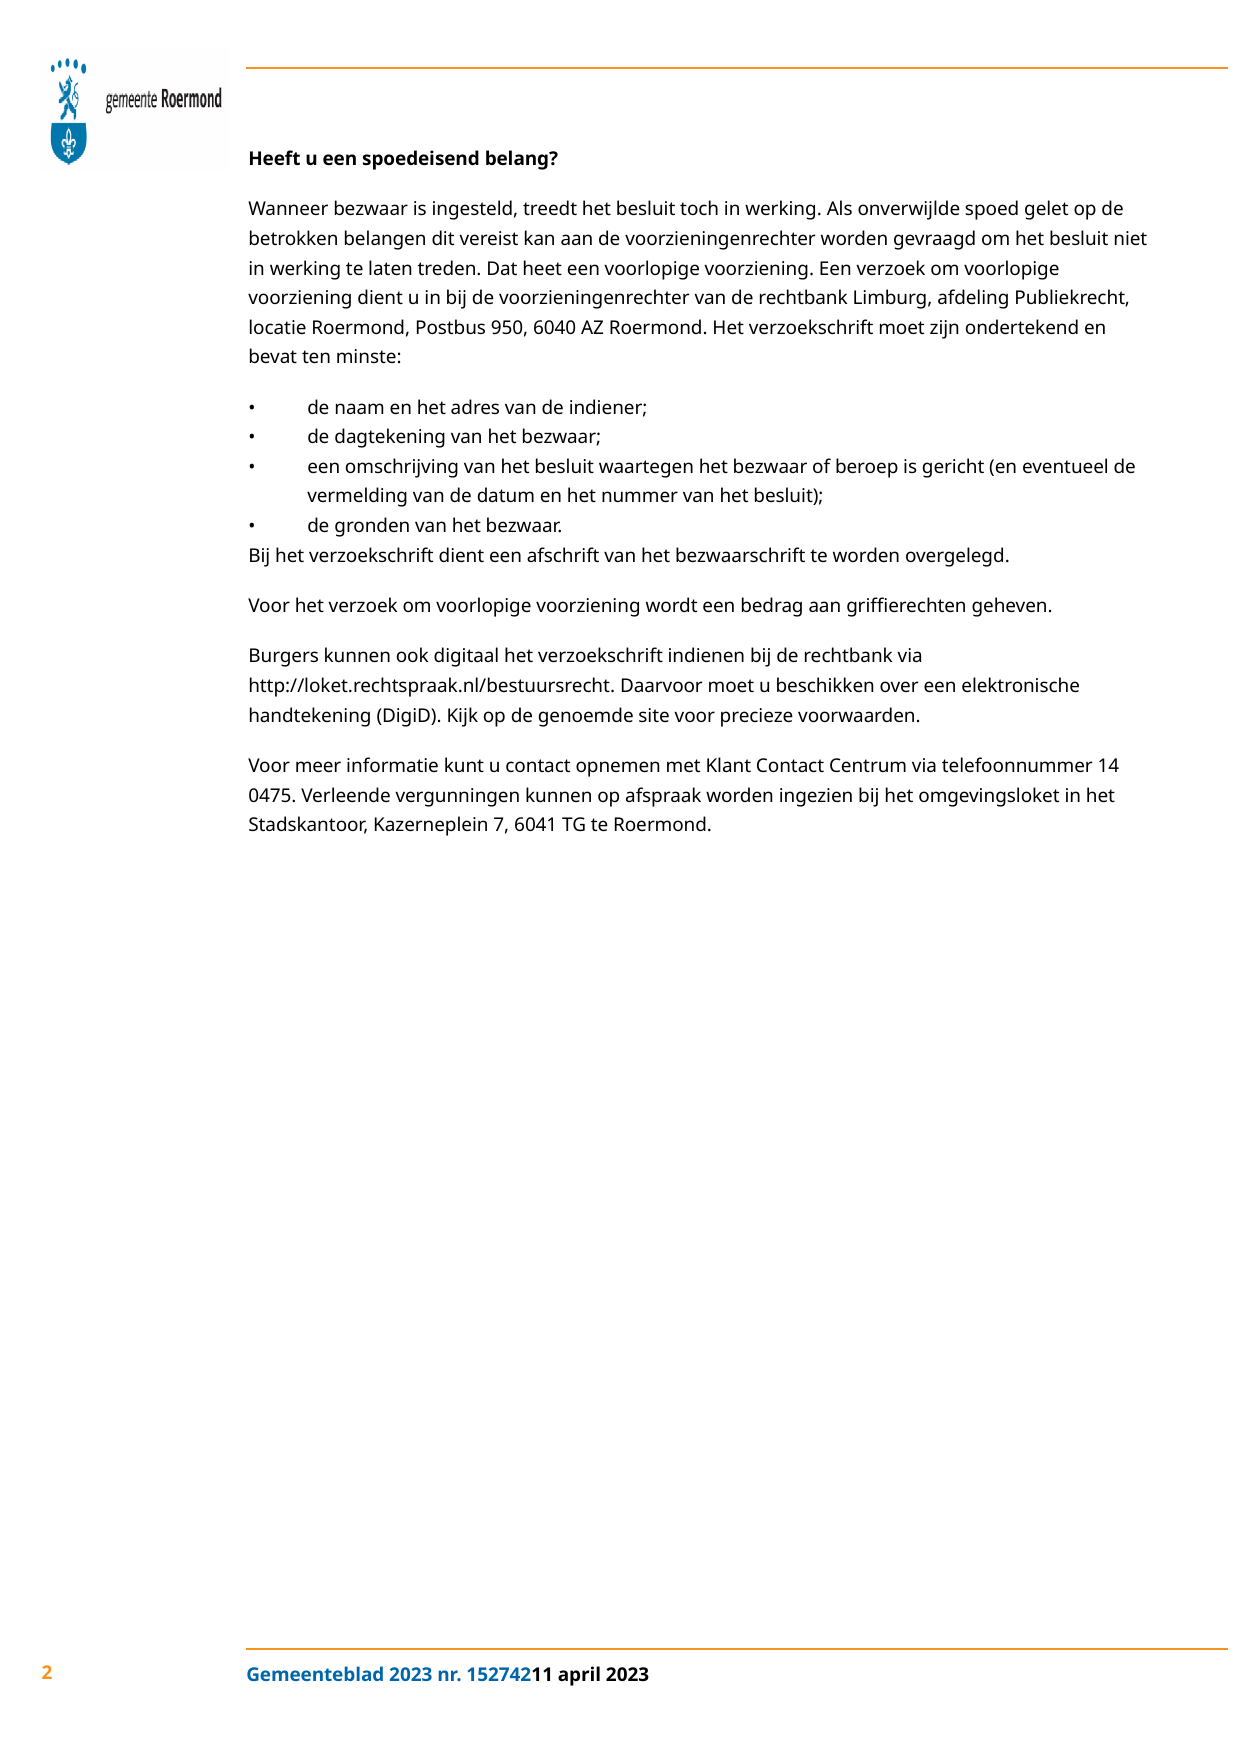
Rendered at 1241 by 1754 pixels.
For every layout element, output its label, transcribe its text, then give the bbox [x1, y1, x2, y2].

text Wanneer bezwaar is ingesteld, treedt het besluit toch in werking. Als onverwijlde spoed gelet op de betrokken belangen dit vereist kan aan de voorzieningenrechter worden gevraagd om het besluit niet in werking te laten treden. Dat heet een voorlopige voorziening. Een verzoek om voorlopige voorziening dient u in bij de voorzieningenrechter van de rechtbank Limburg, afdeling Publiekrecht, locatie Roermond, Postbus 950, 6040 AZ Roermond. Het verzoekschrift moet zijn ondertekend en bevat ten minste: [248, 196, 1152, 369]
text Heeft u een spoedeisend belang? [248, 145, 1152, 171]
list de naam en het adres van de indiener; [248, 394, 1152, 420]
text Voor meer informatie kunt u contact opnemen met Klant Contact Centrum via telefoonnummer 14 0475. Verleende vergunningen kunnen op afspraak worden ingezien bij het omgevingsloket in het Stadskantoor, Kazerneplein 7, 6041 TG te Roermond. [248, 752, 1152, 837]
text Bij het verzoekschrift dient een afschrift van het bezwaarschrift te worden overgelegd. [248, 542, 1152, 568]
text Voor het verzoek om voorlopige voorziening wordt een bedrag aan griffierechten geheven. [248, 592, 1152, 618]
text Burgers kunnen ook digitaal het verzoekschrift indienen bij de rechtbank via http://loket.rechtspraak.nl/bestuursrecht. Daarvoor moet u beschikken over een elektronische handtekening (DigiD). Kijk op de genoemde site voor precieze voorwaarden. [248, 643, 1152, 728]
list de gronden van het bezwaar. [248, 512, 1152, 538]
list een omschrijving van het besluit waartegen het bezwaar of beroep is gericht (en eventueel de vermelding van de datum en het nummer van het besluit); [248, 453, 1152, 508]
picture [41, 47, 231, 172]
list de dagtekening van het bezwaar; [248, 423, 1152, 449]
